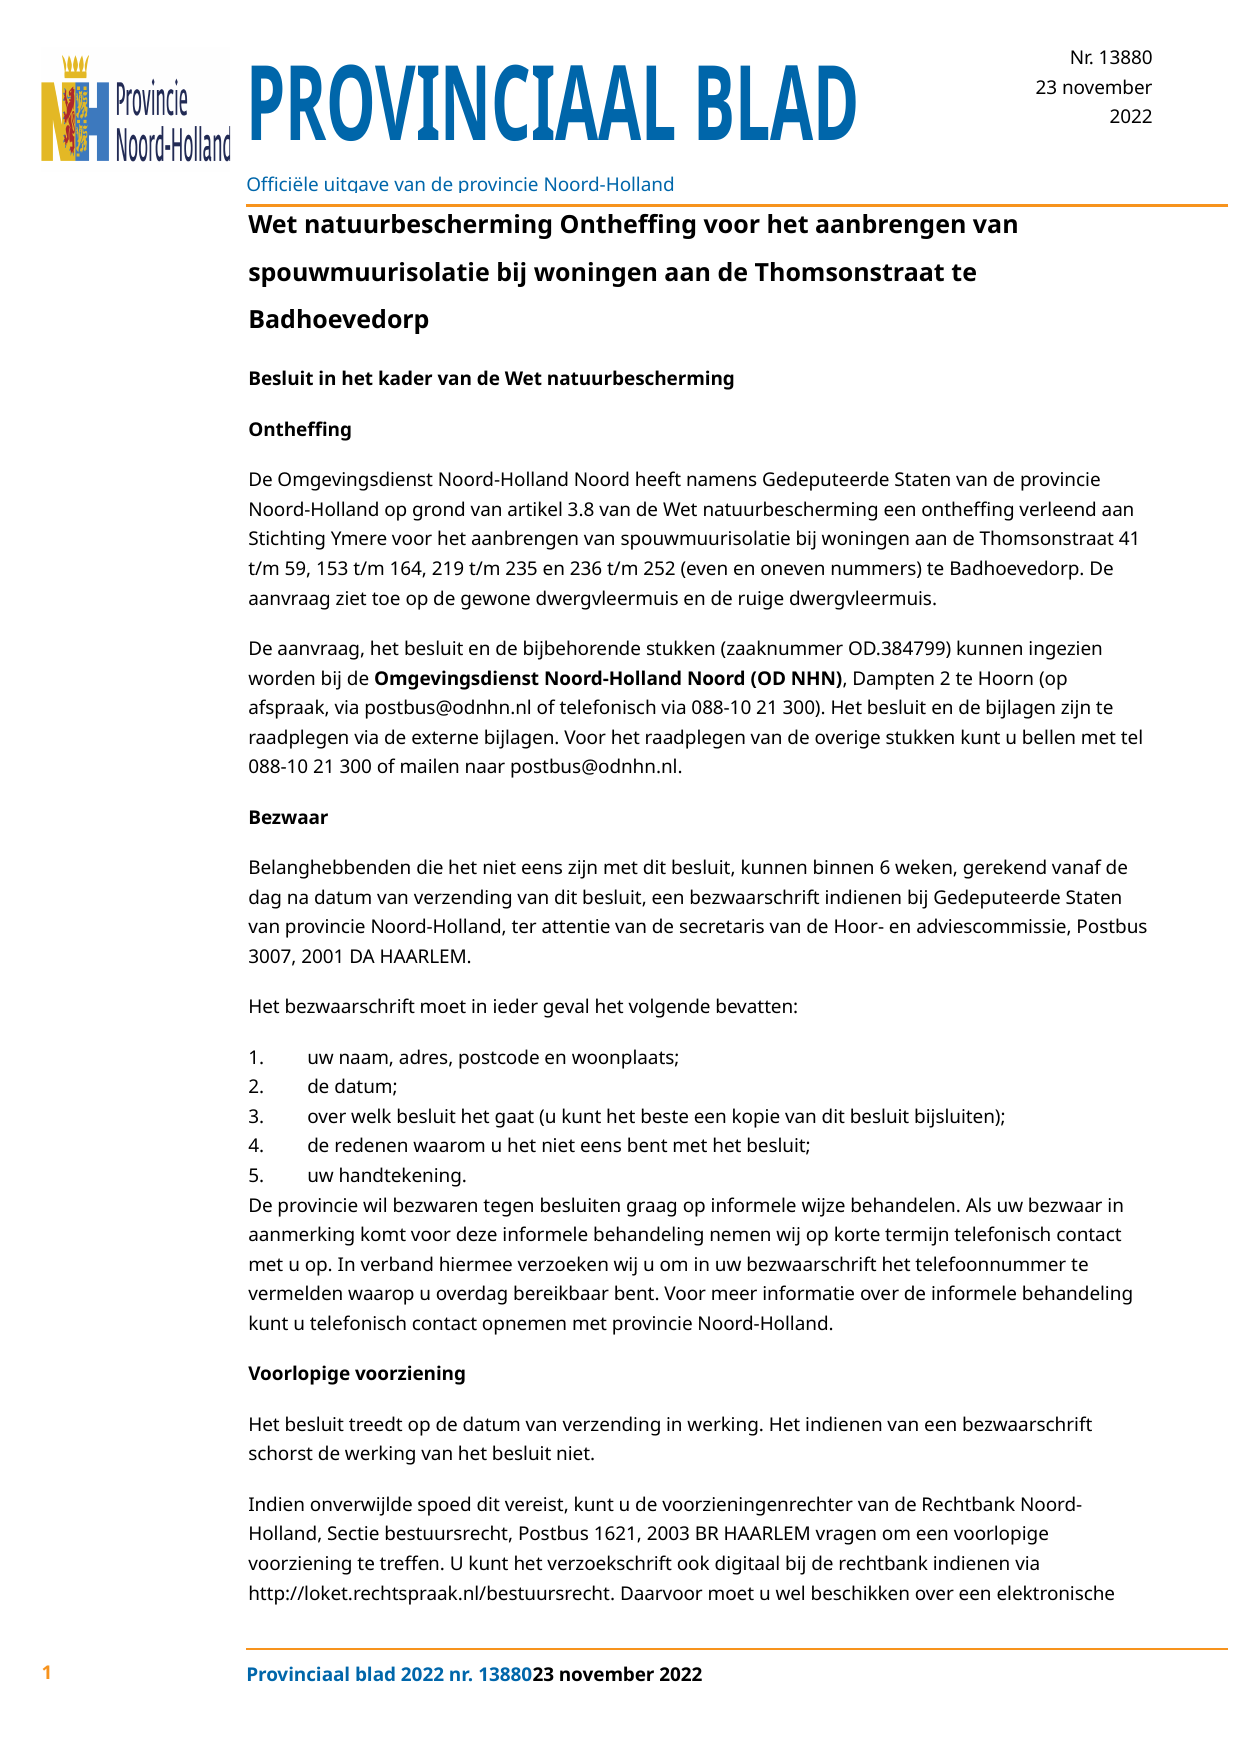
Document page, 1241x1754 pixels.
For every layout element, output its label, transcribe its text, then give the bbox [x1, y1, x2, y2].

text Indien onverwijlde spoed dit vereist, kunt u de voorzieningenrechter van de Rechtbank Noord-Holland, Sectie bestuursrecht, Postbus 1621, 2003 BR HAARLEM vragen om een voorlopige voorziening te treffen. U kunt het verzoekschrift ook digitaal bij de rechtbank indienen via http://loket.rechtspraak.nl/bestuursrecht. Daarvoor moet u wel beschikken over een elektronische [248, 1491, 1152, 1605]
list de datum; [248, 1073, 1152, 1099]
text Belanghebbenden die het niet eens zijn met dit besluit, kunnen binnen 6 weken, gerekend vanaf de dag na datum van verzending van dit besluit, een bezwaarschrift indienen bij Gedeputeerde Staten van provincie Noord-Holland, ter attentie van de secretaris van de Hoor- en adviescommissie, Postbus 3007, 2001 DA HAARLEM. [248, 854, 1152, 969]
list uw naam, adres, postcode en woonplaats; [248, 1044, 1152, 1069]
text De aanvraag, het besluit en de bijbehorende stukken (zaaknummer OD.384799) kunnen ingezien worden bij de Omgevingsdienst Noord-Holland Noord (OD NHN), Dampten 2 te Hoorn (op afspraak, via postbus@odnhn.nl of telefonisch via 088-10 21 300). Het besluit en de bijlagen zijn te raadplegen via de externe bijlagen. Voor het raadplegen van de overige stukken kunt u bellen met tel 088-10 21 300 of mailen naar postbus@odnhn.nl. [248, 635, 1152, 779]
text Het besluit treedt op de datum van verzending in werking. Het indienen van een bezwaarschrift schorst de werking van het besluit niet. [248, 1411, 1152, 1466]
text De provincie wil bezwaren tegen besluiten graag op informele wijze behandelen. Als uw bezwaar in aanmerking komt voor deze informele behandeling nemen wij op korte termijn telefonisch contact met u op. In verband hiermee verzoeken wij u om in uw bezwaarschrift het telefoonnummer te vermelden waarop u overdag bereikbaar bent. Voor meer informatie over de informele behandeling kunt u telefonisch contact opnemen met provincie Noord-Holland. [248, 1192, 1152, 1336]
text De Omgevingsdienst Noord-Holland Noord heeft namens Gedeputeerde Staten van de provincie Noord-Holland op grond van artikel 3.8 van de Wet natuurbescherming een ontheffing verleend aan Stichting Ymere voor het aanbrengen van spouwmuurisolatie bij woningen aan de Thomsonstraat 41 t/m 59, 153 t/m 164, 219 t/m 235 en 236 t/m 252 (even en oneven nummers) te Badhoevedorp. De aanvraag ziet toe op de gewone dwergvleermuis en de ruige dwergvleermuis. [248, 466, 1152, 610]
list de redenen waarom u het niet eens bent met het besluit; [248, 1133, 1152, 1158]
text Voorlopige voorziening [248, 1361, 1152, 1386]
text Bezwaar [248, 804, 1152, 829]
list over welk besluit het gaat (u kunt het beste een kopie van dit besluit bijsluiten); [248, 1103, 1152, 1129]
picture [41, 47, 231, 172]
text Ontheffing [248, 416, 1152, 442]
list uw handtekening. [248, 1162, 1152, 1188]
text Het bezwaarschrift moet in ieder geval het volgende bevatten: [248, 993, 1152, 1019]
text Besluit in het kader van de Wet natuurbescherming [248, 366, 1152, 391]
text Wet natuurbescherming Ontheffing voor het aanbrengen van spouwmuurisolatie bij woningen aan de Thomsonstraat te Badhoevedorp [248, 207, 1152, 336]
